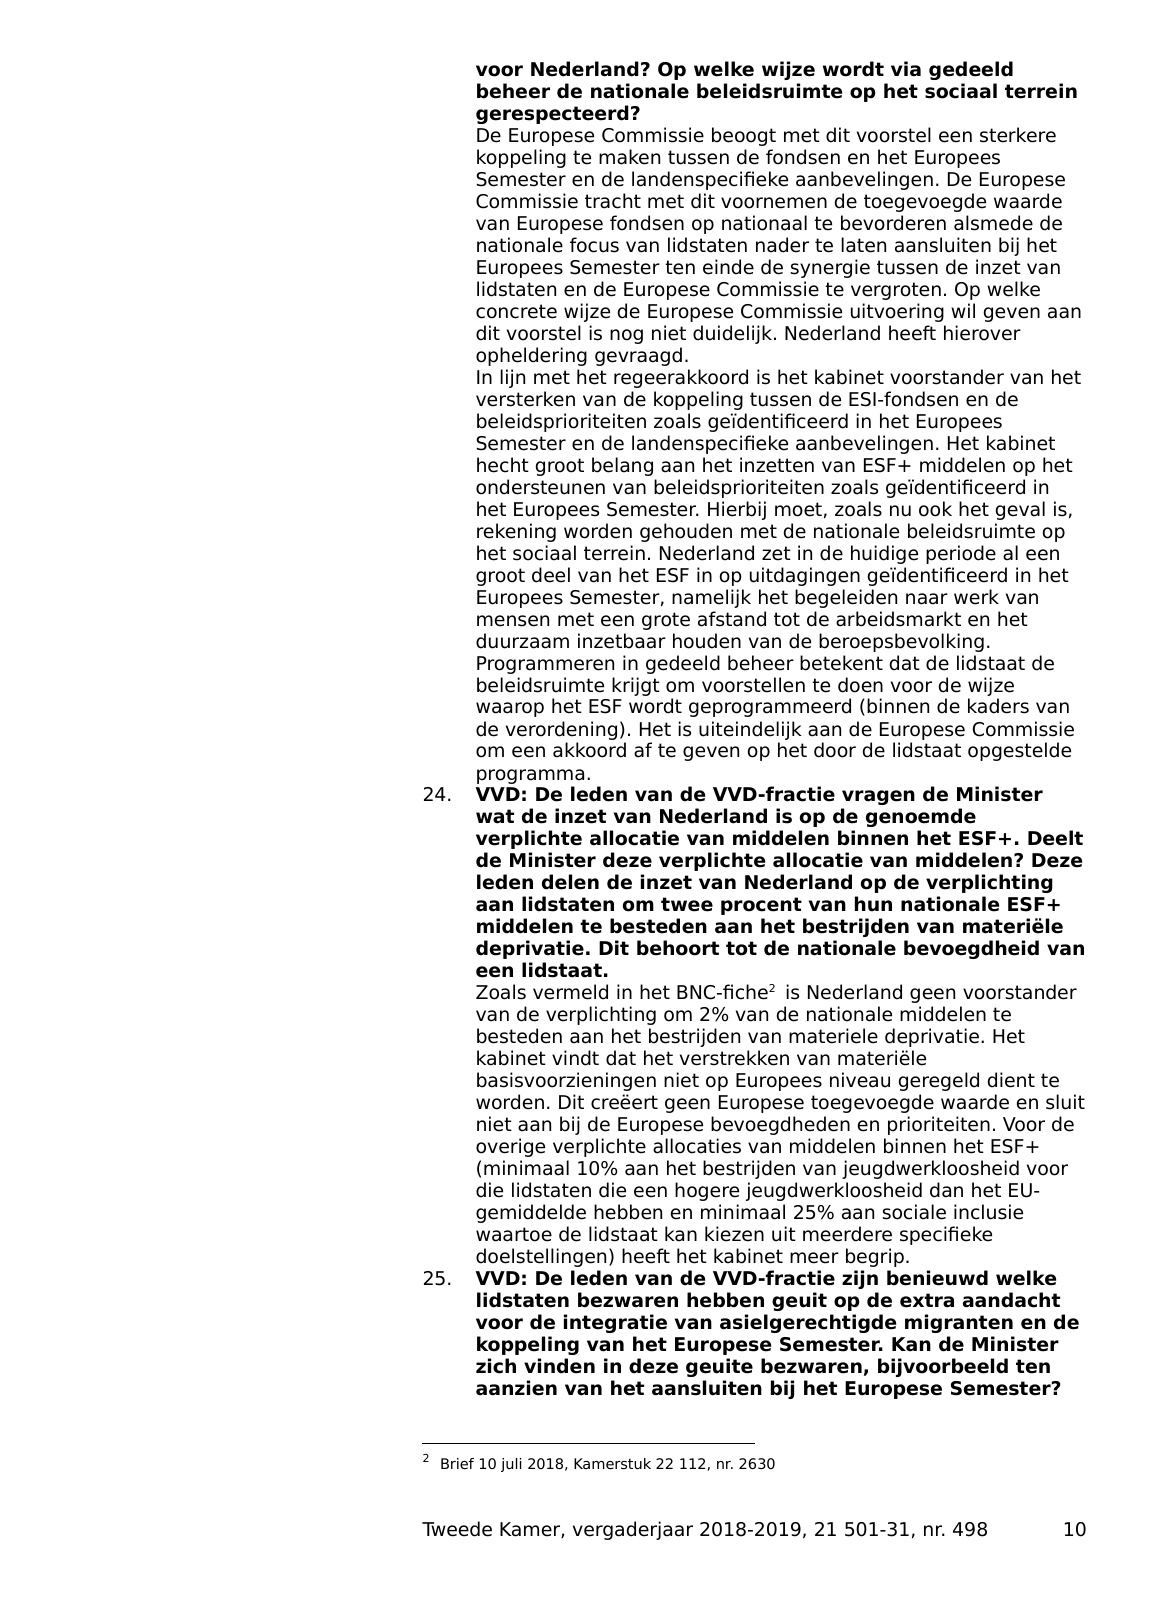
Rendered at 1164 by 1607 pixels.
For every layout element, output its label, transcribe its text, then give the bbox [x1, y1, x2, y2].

text 25. VVD: De leden van de VVD-fractie zijn benieuwd welke lidstaten bezwaren hebben geuit op de extra aandacht voor de integratie van asielgerechtigde migranten en de koppeling van het Europese Semester. Kan de Minister zich vinden in deze geuite bezwaren, bijvoorbeeld ten aanzien van het aansluiten bij het Europese Semester? [422, 1268, 1087, 1400]
text In lijn met het regeerakkoord is het kabinet voorstander van het versterken van de koppeling tussen de ESI-fondsen en de beleidsprioriteiten zoals geïdentificeerd in het Europees Semester en de landenspecifieke aanbevelingen. Het kabinet hecht groot belang aan het inzetten van ESF+ middelen op het ondersteunen van beleidsprioriteiten zoals geïdentificeerd in het Europees Semester. Hierbij moet, zoals nu ook het geval is, rekening worden gehouden met de nationale beleidsruimte op het sociaal terrein. Nederland zet in de huidige periode al een groot deel van het ESF in op uitdagingen geïdentificeerd in het Europees Semester, namelijk het begeleiden naar werk van mensen met een grote afstand tot de arbeidsmarkt en het duurzaam inzetbaar houden van de beroepsbevolking. Programmeren in gedeeld beheer betekent dat de lidstaat de beleidsruimte krijgt om voorstellen te doen voor de wijze waarop het ESF wordt geprogrammeerd (binnen de kaders van de verordening). Het is uiteindelijk aan de Europese Commissie om een akkoord af te geven op het door de lidstaat opgestelde programma. [475, 367, 1087, 784]
text Zoals vermeld in het BNC-fiche is Nederland geen voorstander van de verplichting om 2% van de nationale middelen te besteden aan het bestrijden van materiele deprivatie. Het kabinet vindt dat het verstrekken van materiële basisvoorzieningen niet op Europees niveau geregeld dient te worden. Dit creëert geen Europese toegevoegde waarde en sluit niet aan bij de Europese bevoegdheden en prioriteiten. Voor de overige verplichte allocaties van middelen binnen het ESF+ (minimaal 10% aan het bestrijden van jeugdwerkloosheid voor die lidstaten die een hogere jeugdwerkloosheid dan het EU-gemiddelde hebben en minimaal 25% aan sociale inclusie waartoe de lidstaat kan kiezen uit meerdere specifieke doelstellingen) heeft het kabinet meer begrip. [475, 982, 1087, 1268]
text Brief 10 juli 2018, Kamerstuk 22 112, nr. 2630 [422, 1452, 1087, 1474]
text De Europese Commissie beoogt met dit voorstel een sterkere koppeling te maken tussen de fondsen en het Europees Semester en de landenspecifieke aanbevelingen. De Europese Commissie tracht met dit voornemen de toegevoegde waarde van Europese fondsen op nationaal te bevorderen alsmede de nationale focus van lidstaten nader te laten aansluiten bij het Europees Semester ten einde de synergie tussen de inzet van lidstaten en de Europese Commissie te vergroten. Op welke concrete wijze de Europese Commissie uitvoering wil geven aan dit voorstel is nog niet duidelijk. Nederland heeft hierover opheldering gevraagd. [475, 125, 1087, 367]
text voor Nederland? Op welke wijze wordt via gedeeld beheer de nationale beleidsruimte op het sociaal terrein gerespecteerd? [422, 59, 1087, 125]
text 24. VVD: De leden van de VVD-fractie vragen de Minister wat de inzet van Nederland is op de genoemde verplichte allocatie van middelen binnen het ESF+. Deelt de Minister deze verplichte allocatie van middelen? Deze leden delen de inzet van Nederland op de verplichting aan lidstaten om twee procent van hun nationale ESF+ middelen te besteden aan het bestrijden van materiële deprivatie. Dit behoort tot de nationale bevoegdheid van een lidstaat. [422, 784, 1087, 982]
